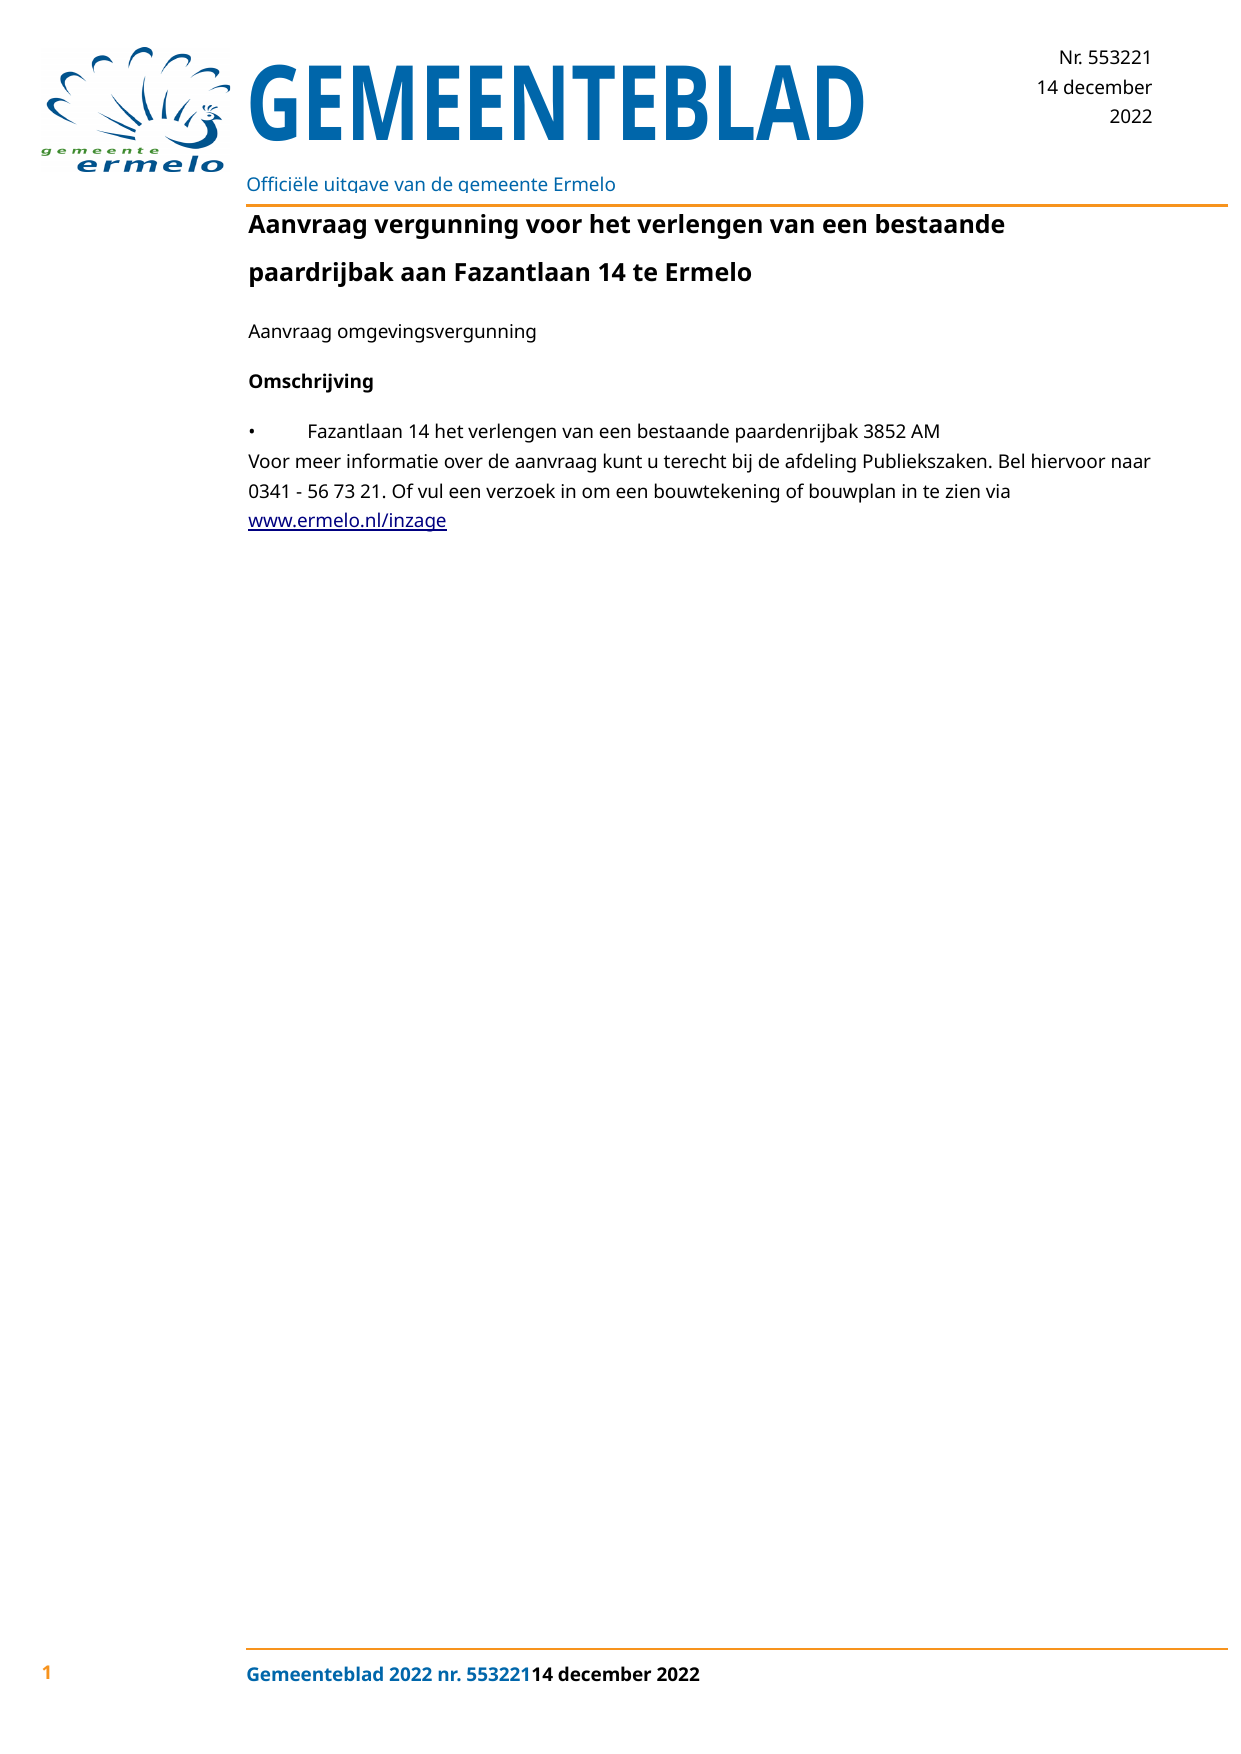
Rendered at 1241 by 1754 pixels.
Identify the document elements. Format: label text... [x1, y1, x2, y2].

list Fazantlaan 14 het verlengen van een bestaande paardenrijbak 3852 AM [248, 419, 1152, 444]
text Voor meer informatie over de aanvraag kunt u terecht bij de afdeling Publiekszaken. Bel hiervoor naar 0341 - 56 73 21. Of vul een verzoek in om een bouwtekening of bouwplan in te zien via www.ermelo.nl/inzage [248, 448, 1152, 533]
picture [41, 47, 231, 172]
text Aanvraag omgevingsvergunning [248, 318, 1152, 344]
text Aanvraag vergunning voor het verlengen van een bestaande paardrijbak aan Fazantlaan 14 te Ermelo [248, 207, 1152, 288]
text Omschrijving [248, 368, 1152, 394]
